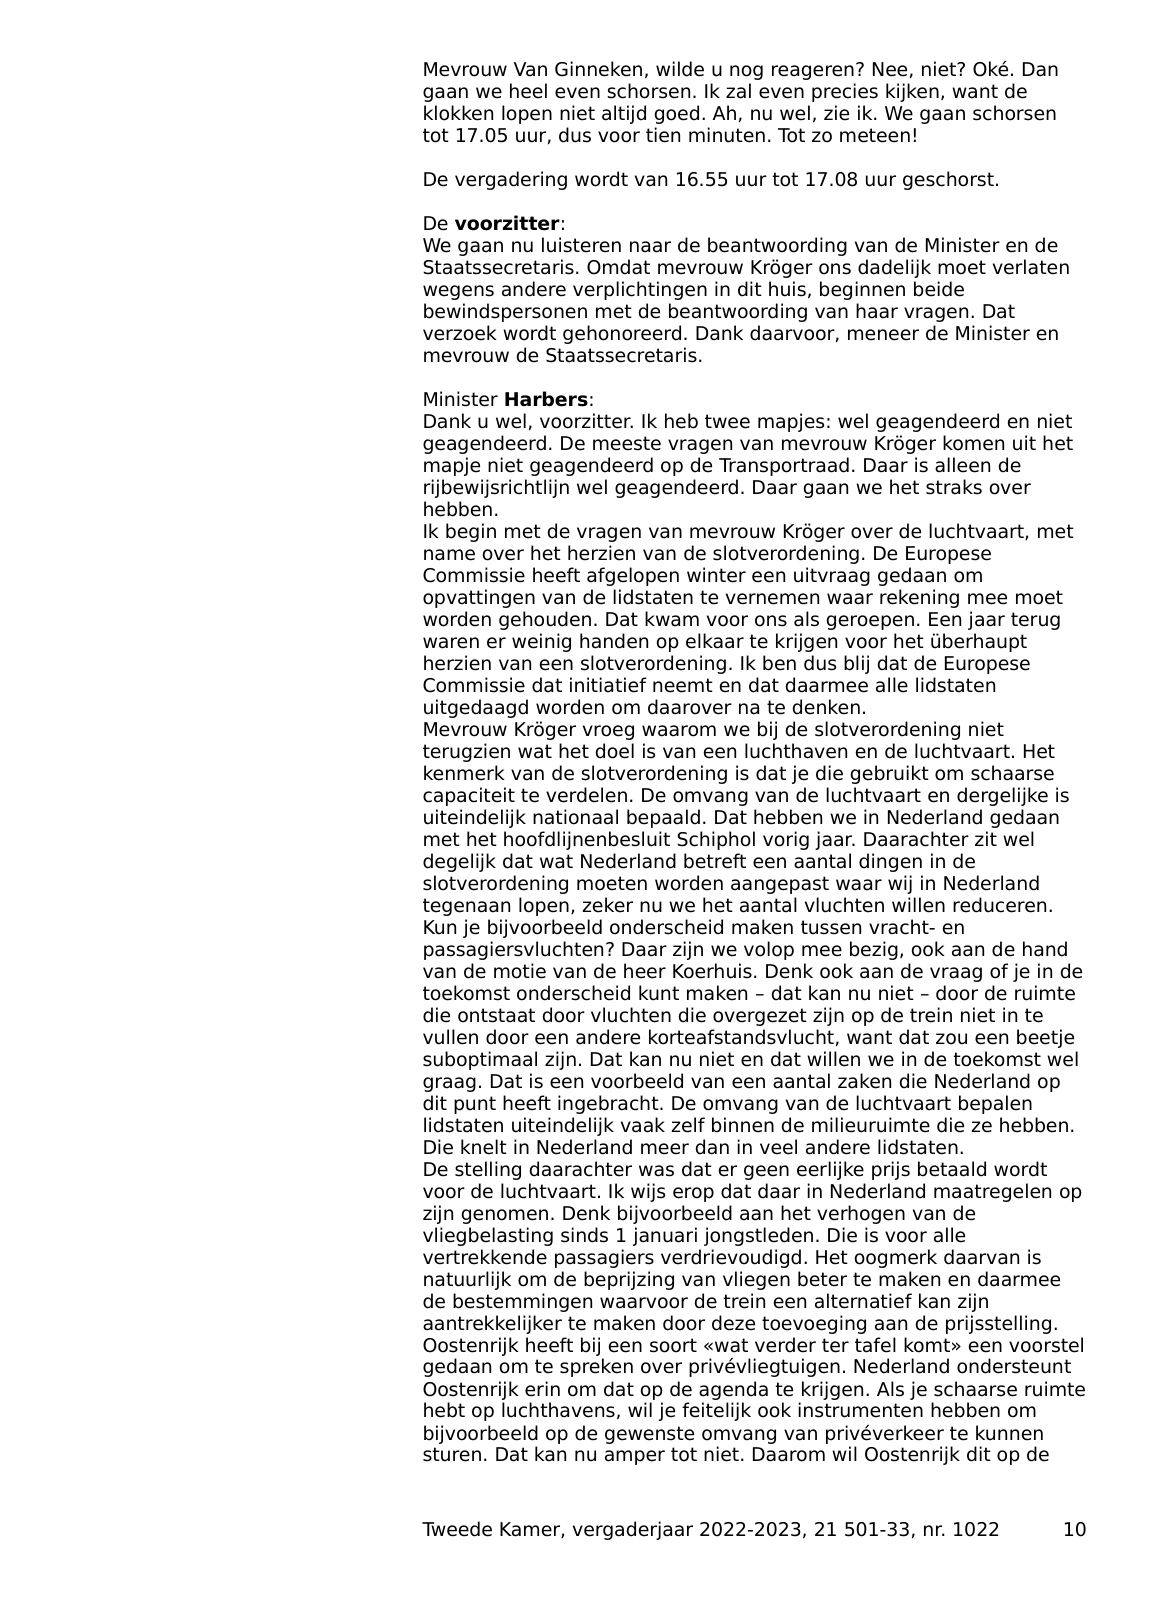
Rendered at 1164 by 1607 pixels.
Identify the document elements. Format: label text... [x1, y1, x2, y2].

text We gaan nu luisteren naar de beantwoording van de Minister en de Staatssecretaris. Omdat mevrouw Kröger ons dadelijk moet verlaten wegens andere verplichtingen in dit huis, beginnen beide bewindspersonen met de beantwoording van haar vragen. Dat verzoek wordt gehonoreerd. Dank daarvoor, meneer de Minister en mevrouw de Staatssecretaris. [422, 235, 1087, 367]
text Mevrouw Van Ginneken, wilde u nog reageren? Nee, niet? Oké. Dan gaan we heel even schorsen. Ik zal even precies kijken, want de klokken lopen niet altijd goed. Ah, nu wel, zie ik. We gaan schorsen tot 17.05 uur, dus voor tien minuten. Tot zo meteen! [422, 59, 1087, 147]
text De voorzitter: [422, 213, 1087, 235]
text Dank u wel, voorzitter. Ik heb twee mapjes: wel geagendeerd en niet geagendeerd. De meeste vragen van mevrouw Kröger komen uit het mapje niet geagendeerd op de Transportraad. Daar is alleen de rijbewijsrichtlijn wel geagendeerd. Daar gaan we het straks over hebben. [422, 411, 1087, 521]
text De vergadering wordt van 16.55 uur tot 17.08 uur geschorst. [422, 169, 1087, 191]
text De stelling daarachter was dat er geen eerlijke prijs betaald wordt voor de luchtvaart. Ik wijs erop dat daar in Nederland maatregelen op zijn genomen. Denk bijvoorbeeld aan het verhogen van de vliegbelasting sinds 1 januari jongstleden. Die is voor alle vertrekkende passagiers verdrievoudigd. Het oogmerk daarvan is natuurlijk om de beprijzing van vliegen beter te maken en daarmee de bestemmingen waarvoor de trein een alternatief kan zijn aantrekkelijker te maken door deze toevoeging aan de prijsstelling. [422, 1159, 1087, 1334]
text Kun je bijvoorbeeld onderscheid maken tussen vracht- en passagiersvluchten? Daar zijn we volop mee bezig, ook aan de hand van de motie van de heer Koerhuis. Denk ook aan de vraag of je in de toekomst onderscheid kunt maken – dat kan nu niet – door de ruimte die ontstaat door vluchten die overgezet zijn op de trein niet in te vullen door een andere korteafstandsvlucht, want dat zou een beetje suboptimaal zijn. Dat kan nu niet en dat willen we in de toekomst wel graag. Dat is een voorbeeld van een aantal zaken die Nederland op dit punt heeft ingebracht. De omvang van de luchtvaart bepalen lidstaten uiteindelijk vaak zelf binnen de milieuruimte die ze hebben. Die knelt in Nederland meer dan in veel andere lidstaten. [422, 917, 1087, 1159]
text Ik begin met de vragen van mevrouw Kröger over de luchtvaart, met name over het herzien van de slotverordening. De Europese Commissie heeft afgelopen winter een uitvraag gedaan om opvattingen van de lidstaten te vernemen waar rekening mee moet worden gehouden. Dat kwam voor ons als geroepen. Een jaar terug waren er weinig handen op elkaar te krijgen voor het überhaupt herzien van een slotverordening. Ik ben dus blij dat de Europese Commissie dat initiatief neemt en dat daarmee alle lidstaten uitgedaagd worden om daarover na te denken. [422, 521, 1087, 719]
text Oostenrijk heeft bij een soort «wat verder ter tafel komt» een voorstel gedaan om te spreken over privévliegtuigen. Nederland ondersteunt Oostenrijk erin om dat op de agenda te krijgen. Als je schaarse ruimte hebt op luchthavens, wil je feitelijk ook instrumenten hebben om bijvoorbeeld op de gewenste omvang van privéverkeer te kunnen sturen. Dat kan nu amper tot niet. Daarom wil Oostenrijk dit op de [422, 1334, 1087, 1466]
text Mevrouw Kröger vroeg waarom we bij de slotverordening niet terugzien wat het doel is van een luchthaven en de luchtvaart. Het kenmerk van de slotverordening is dat je die gebruikt om schaarse capaciteit te verdelen. De omvang van de luchtvaart en dergelijke is uiteindelijk nationaal bepaald. Dat hebben we in Nederland gedaan met het hoofdlijnenbesluit Schiphol vorig jaar. Daarachter zit wel degelijk dat wat Nederland betreft een aantal dingen in de slotverordening moeten worden aangepast waar wij in Nederland tegenaan lopen, zeker nu we het aantal vluchten willen reduceren. [422, 719, 1087, 917]
text Minister Harbers: [422, 389, 1087, 411]
